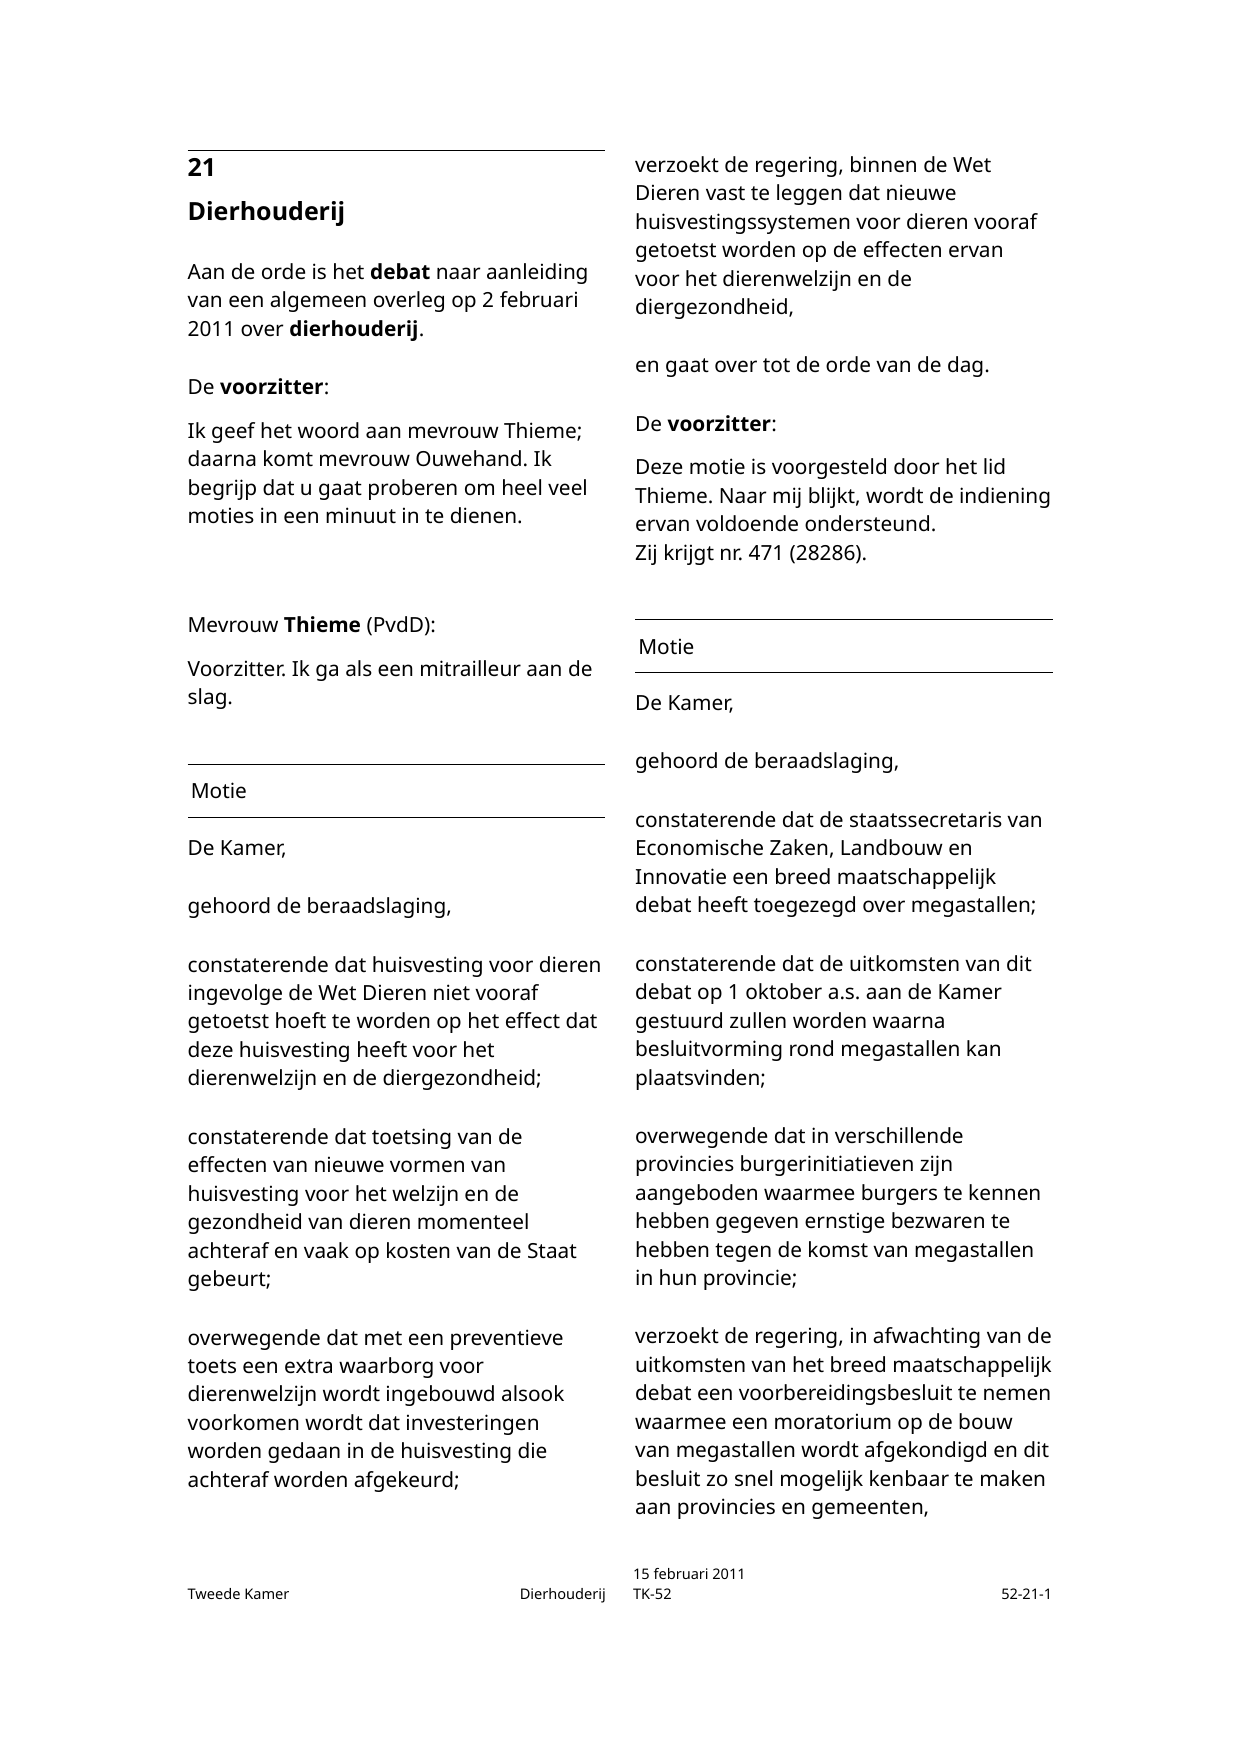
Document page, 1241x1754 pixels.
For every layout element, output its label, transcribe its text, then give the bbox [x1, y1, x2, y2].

text De Kamer, [187, 833, 605, 861]
text constaterende dat toetsing van de effecten van nieuwe vormen van huisvesting voor het welzijn en de gezondheid van dieren momenteel achteraf en vaak op kosten van de Staat gebeurt; [187, 1122, 605, 1293]
text verzoekt de regering, binnen de Wet Dieren vast te leggen dat nieuwe huisvestingssystemen voor dieren vooraf getoetst worden op de effecten ervan voor het dierenwelzijn en de diergezondheid, [635, 150, 1053, 321]
text constaterende dat huisvesting voor dieren ingevolge de Wet Dieren niet vooraf getoetst hoeft te worden op het effect dat deze huisvesting heeft voor het dierenwelzijn en de diergezondheid; [187, 950, 605, 1092]
text Zij krijgt nr. 471 (28286). [635, 538, 1053, 566]
text Deze motie is voorgesteld door het lid Thieme. Naar mij blijkt, wordt de indiening ervan voldoende ondersteund. [635, 452, 1053, 538]
text overwegende dat in verschillende provincies burgerinitiatieven zijn aangeboden waarmee burgers te kennen hebben gegeven ernstige bezwaren te hebben tegen de komst van megastallen in hun provincie; [635, 1121, 1053, 1292]
text Dierhouderij [187, 193, 605, 227]
text overwegende dat met een preventieve toets een extra waarborg voor dierenwelzijn wordt ingebouwd alsook voorkomen wordt dat investeringen worden gedaan in de huisvesting die achteraf worden afgekeurd; [187, 1323, 605, 1493]
text De Kamer, [635, 688, 1053, 717]
text constaterende dat de uitkomsten van dit debat op 1 oktober a.s. aan de Kamer gestuurd zullen worden waarna besluitvorming rond megastallen kan plaatsvinden; [635, 949, 1053, 1091]
text De voorzitter: [635, 409, 1053, 437]
text  [187, 560, 605, 588]
text constaterende dat de staatssecretaris van Economische Zaken, Landbouw en Innovatie een breed maatschappelijk debat heeft toegezegd over megastallen; [635, 805, 1053, 919]
subtitle Motie [635, 620, 1053, 672]
text 21 [187, 151, 605, 184]
text gehoord de beraadslaging, [187, 891, 605, 920]
text en gaat over tot de orde van de dag. [635, 351, 1053, 379]
text Aan de orde is het debat naar aanleiding van een algemeen overleg op 2 februari 2011 over dierhouderij. [187, 257, 605, 342]
subtitle Motie [187, 765, 605, 818]
text verzoekt de regering, in afwachting van de uitkomsten van het breed maatschappelijk debat een voorbereidingsbesluit te nemen waarmee een moratorium op de bouw van megastallen wordt afgekondigd en dit besluit zo snel mogelijk kenbaar te maken aan provincies en gemeenten, [635, 1322, 1053, 1521]
text Ik geef het woord aan mevrouw Thieme; daarna komt mevrouw Ouwehand. Ik begrijp dat u gaat proberen om heel veel moties in een minuut in te dienen. [187, 416, 605, 530]
text De voorzitter: [187, 372, 605, 401]
text gehoord de beraadslaging, [635, 747, 1053, 775]
text Mevrouw Thieme (PvdD): [187, 611, 605, 639]
text Voorzitter. Ik ga als een mitrailleur aan de slag. [187, 654, 605, 711]
